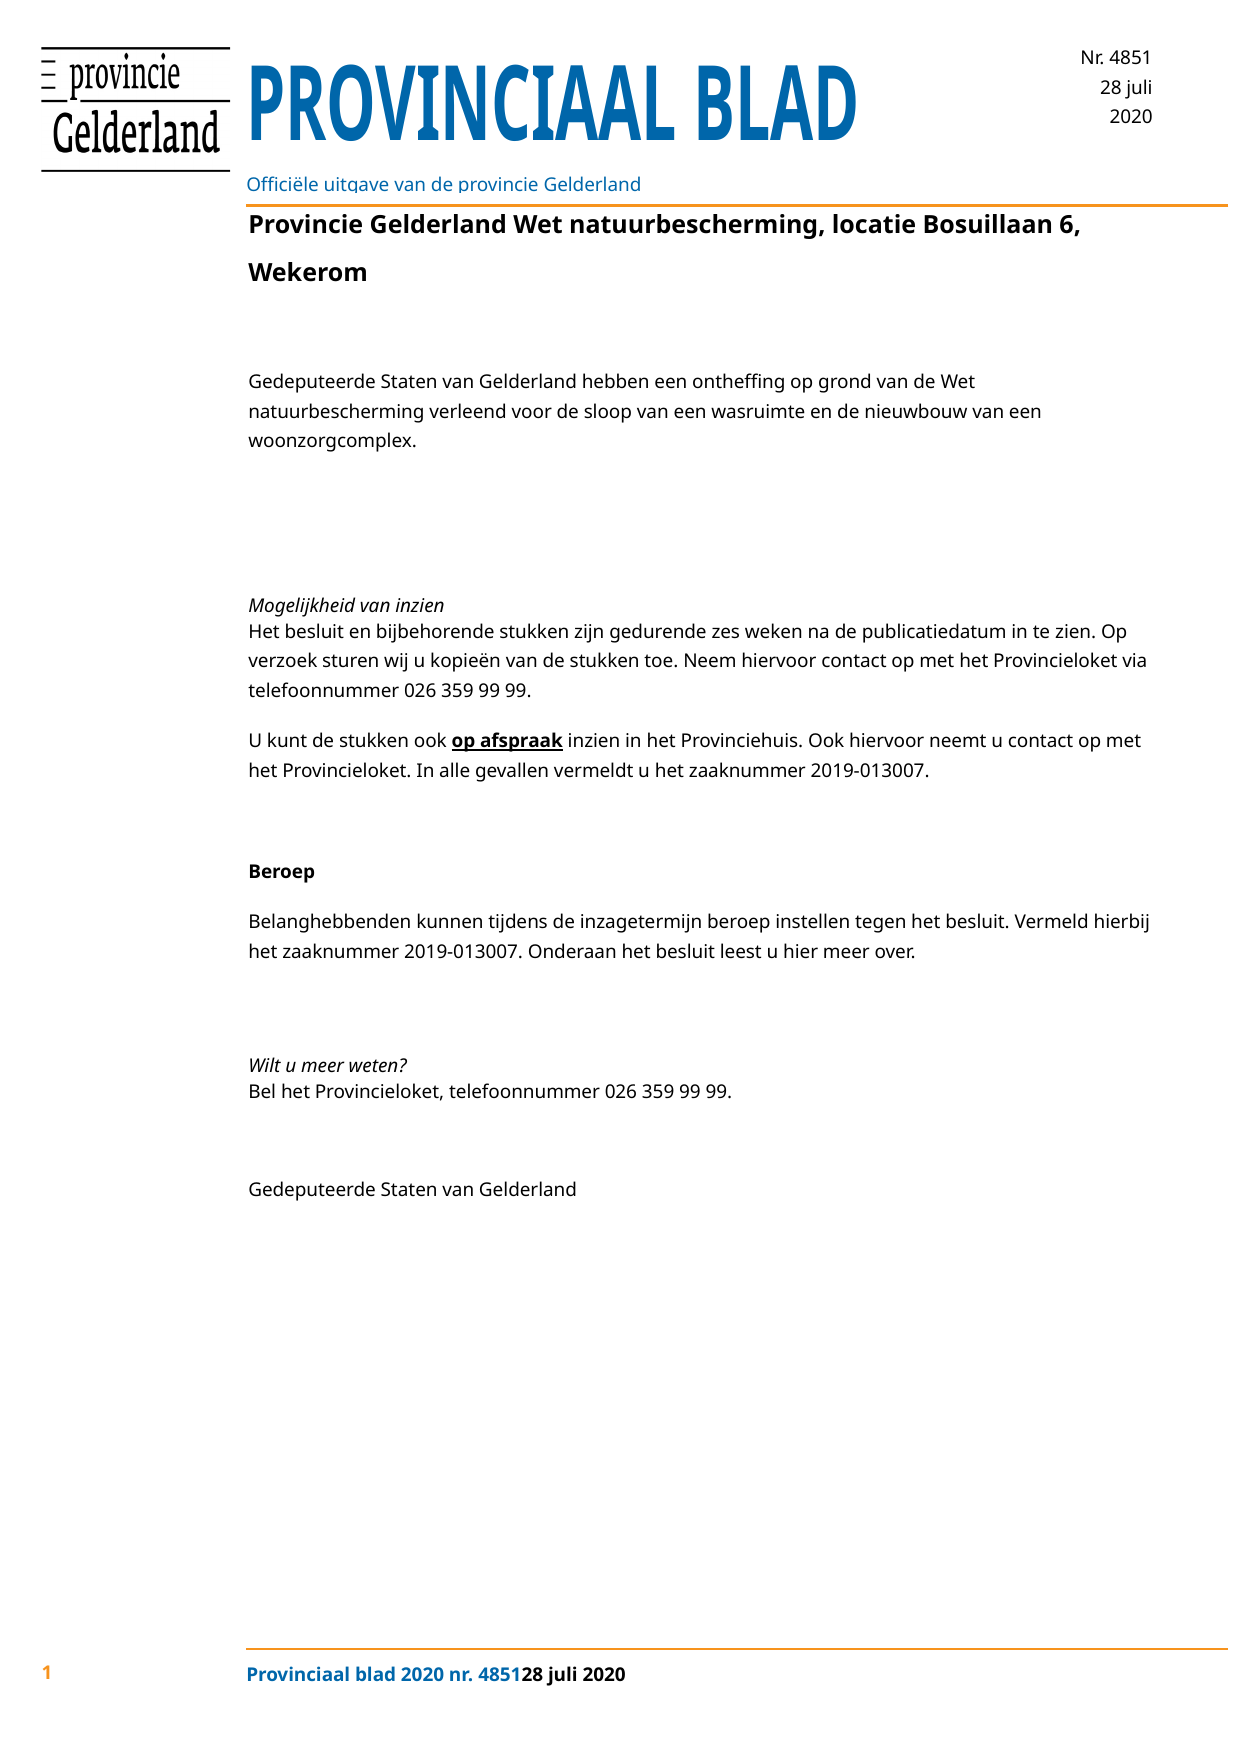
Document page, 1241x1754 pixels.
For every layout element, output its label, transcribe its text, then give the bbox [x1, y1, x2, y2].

text Beroep [248, 858, 1152, 884]
text Gedeputeerde Staten van Gelderland hebben een ontheffing op grond van de Wet natuurbescherming verleend voor de sloop van een wasruimte en de nieuwbouw van een woonzorgcomplex. [248, 368, 1152, 453]
text Provincie Gelderland Wet natuurbescherming, locatie Bosuillaan 6, Wekerom [248, 207, 1152, 288]
picture [41, 47, 231, 172]
text Gedeputeerde Staten van Gelderland [248, 1176, 1152, 1202]
text Wilt u meer weten? [248, 1052, 1152, 1078]
text U kunt de stukken ook op afspraak inzien in het Provinciehuis. Ook hiervoor neemt u contact op met het Provincieloket. In alle gevallen vermeldt u het zaaknummer 2019-013007. [248, 728, 1152, 783]
text Bel het Provincieloket, telefoonnummer 026 359 99 99. [248, 1078, 1152, 1104]
text Mogelijkheid van inzien [248, 592, 1152, 618]
text Belanghebbenden kunnen tijdens de inzagetermijn beroep instellen tegen het besluit. Vermeld hierbij het zaaknummer 2019-013007. Onderaan het besluit leest u hier meer over. [248, 908, 1152, 964]
text Het besluit en bijbehorende stukken zijn gedurende zes weken na de publicatiedatum in te zien. Op verzoek sturen wij u kopieën van de stukken toe. Neem hiervoor contact op met het Provincieloket via telefoonnummer 026 359 99 99. [248, 618, 1152, 703]
